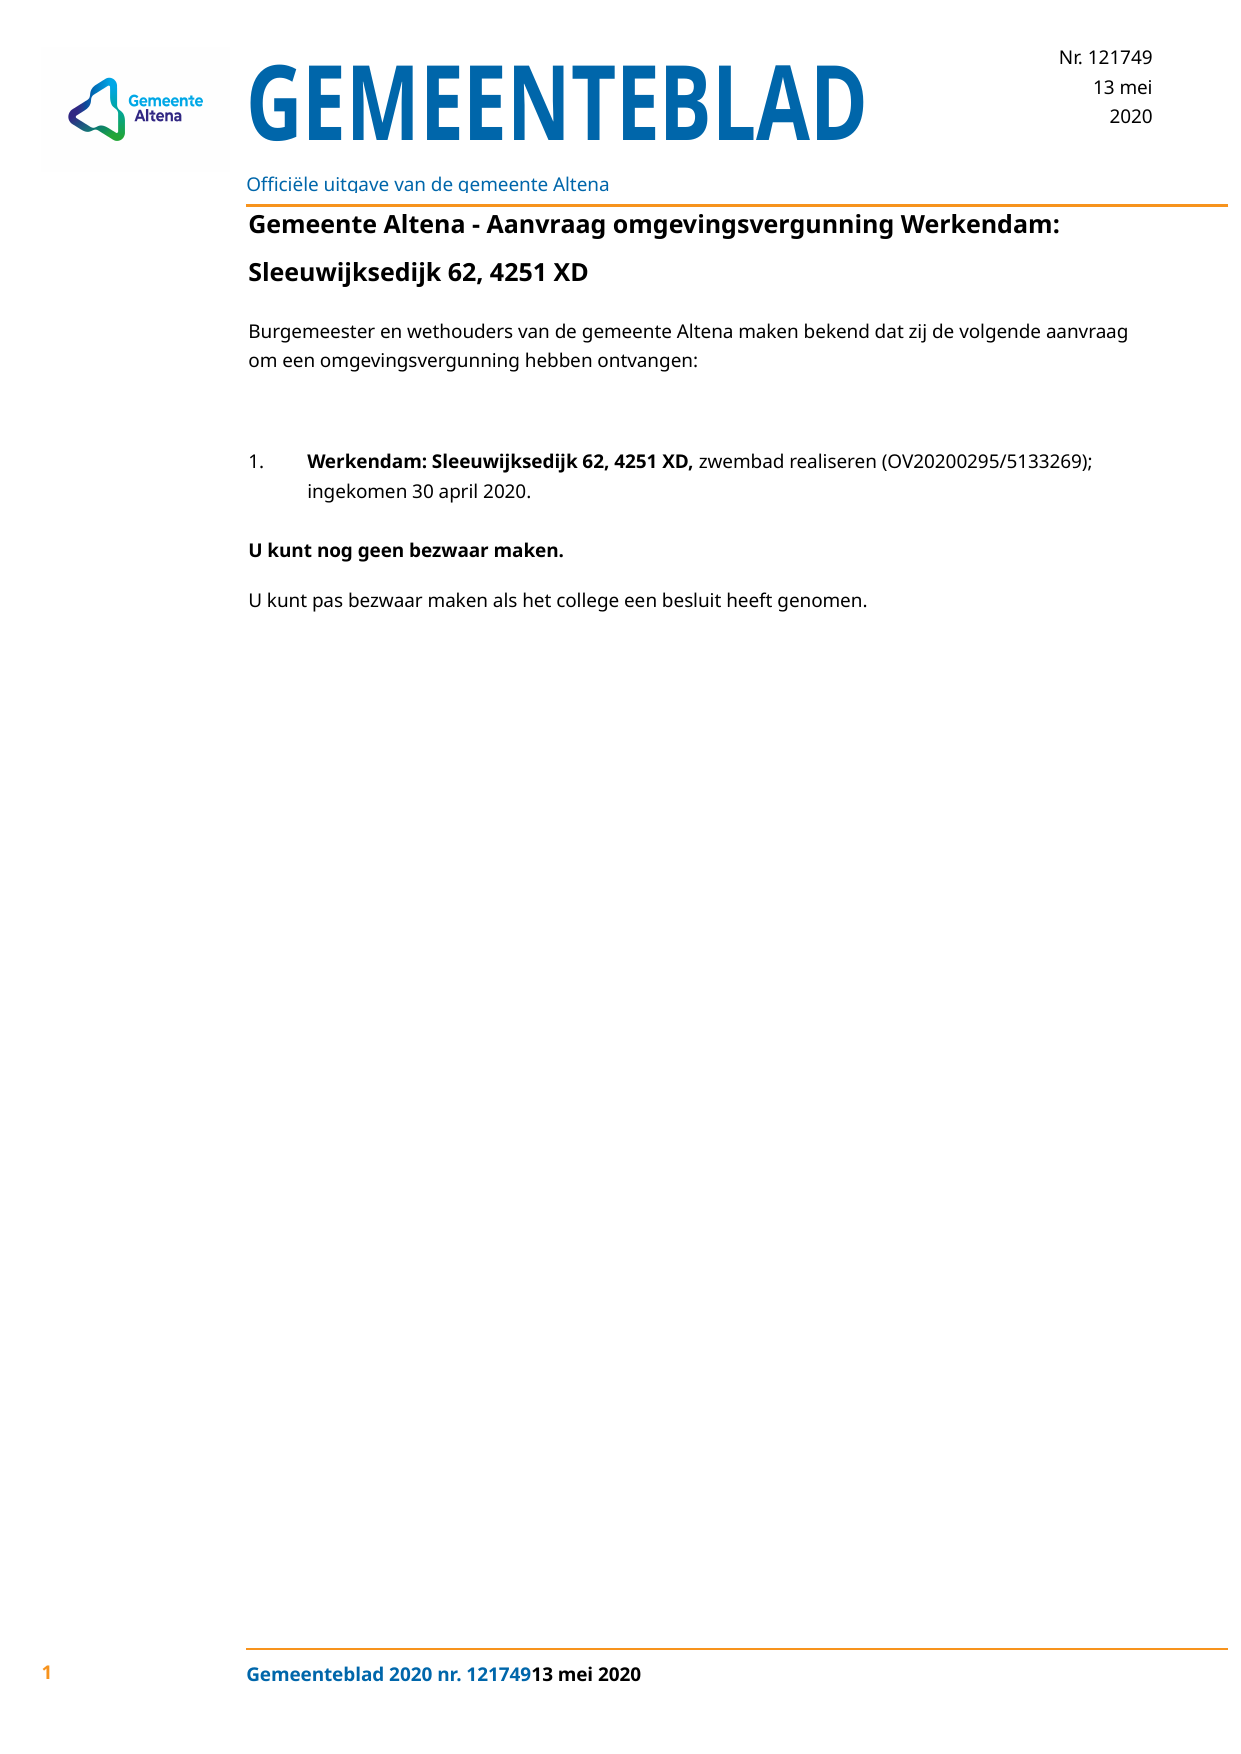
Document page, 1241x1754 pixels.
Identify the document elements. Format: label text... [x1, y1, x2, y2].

picture [41, 47, 231, 172]
list Werkendam: Sleeuwijksedijk 62, 4251 XD, zwembad realiseren (OV20200295/5133269); ingekomen 30 april 2020. [248, 448, 1152, 504]
text U kunt nog geen bezwaar maken. [248, 537, 1152, 563]
text Gemeente Altena - Aanvraag omgevingsvergunning Werkendam: Sleeuwijksedijk 62, 4251 XD [248, 207, 1152, 288]
text Burgemeester en wethouders van de gemeente Altena maken bekend dat zij de volgende aanvraag om een omgevingsvergunning hebben ontvangen: [248, 318, 1152, 373]
text U kunt pas bezwaar maken als het college een besluit heeft genomen. [248, 587, 1152, 613]
